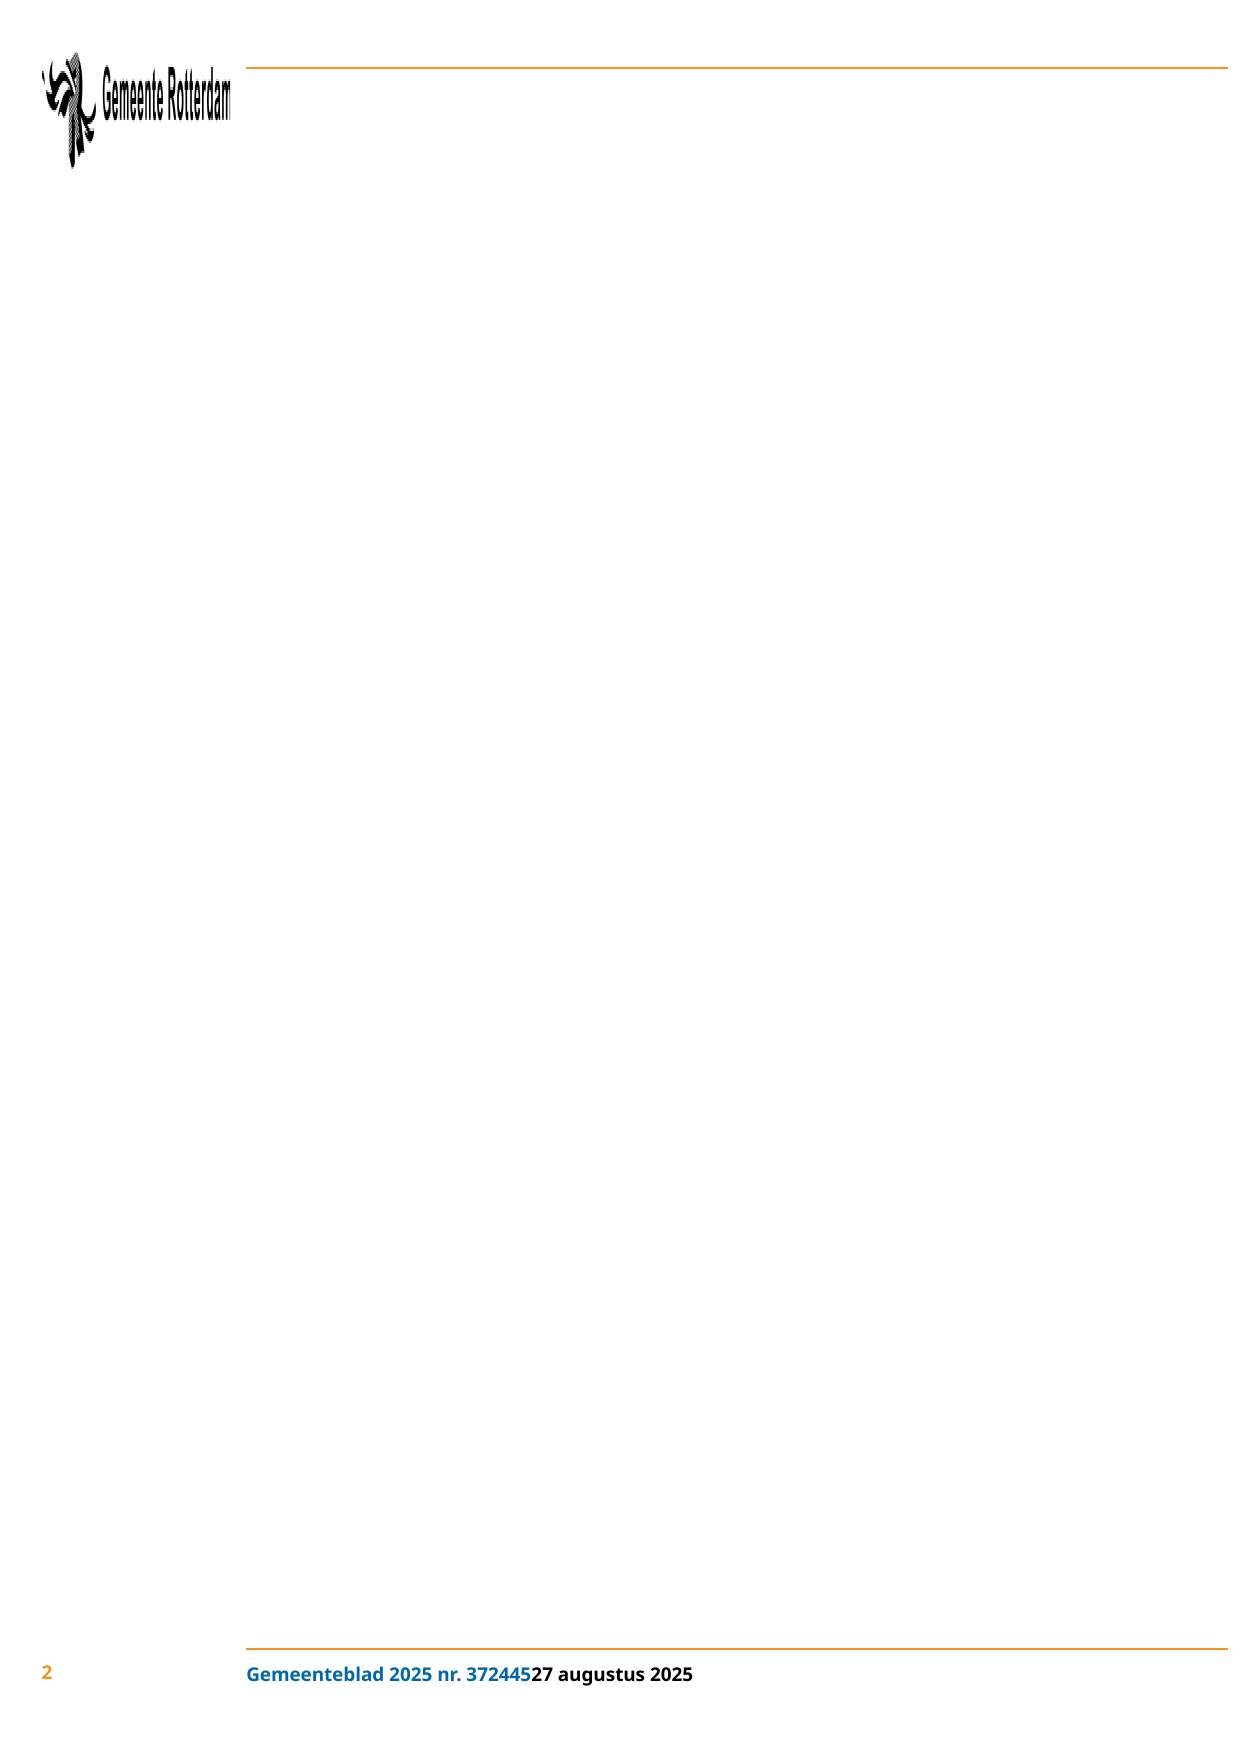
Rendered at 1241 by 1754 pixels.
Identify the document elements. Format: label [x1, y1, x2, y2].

picture [41, 47, 231, 172]
